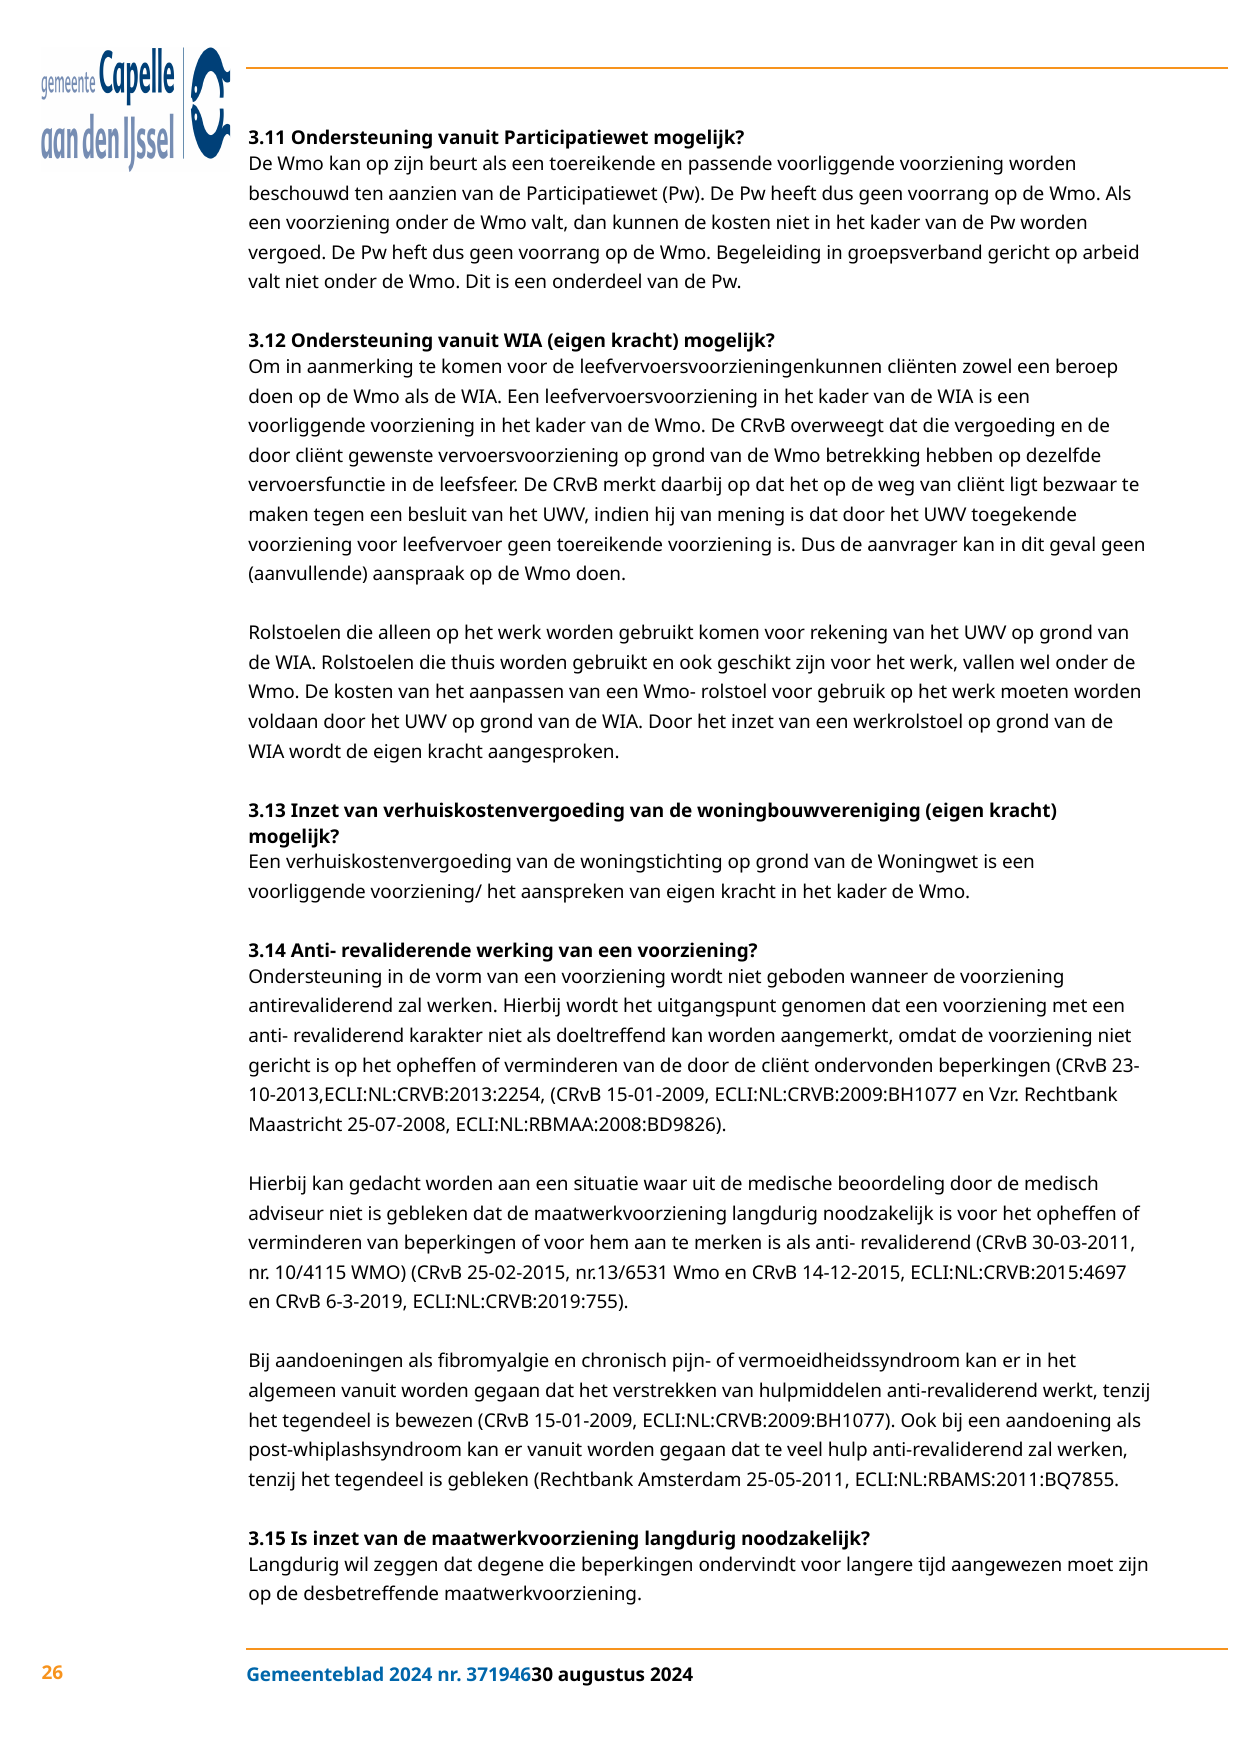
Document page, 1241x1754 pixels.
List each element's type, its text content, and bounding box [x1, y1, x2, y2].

text Ondersteuning in de vorm van een voorziening wordt niet geboden wanneer de voorziening antirevaliderend zal werken. Hierbij wordt het uitgangspunt genomen dat een voorziening met een anti- revaliderend karakter niet als doeltreffend kan worden aangemerkt, omdat de voorziening niet gericht is op het opheffen of verminderen van de door de cliënt ondervonden beperkingen (CRvB 23-10-2013,ECLI:NL:CRVB:2013:2254, (CRvB 15-01-2009, ECLI:NL:CRVB:2009:BH1077 en Vzr. Rechtbank Maastricht 25-07-2008, ECLI:NL:RBMAA:2008:BD9826). [248, 963, 1152, 1137]
text Hierbij kan gedacht worden aan een situatie waar uit de medische beoordeling door de medisch adviseur niet is gebleken dat de maatwerkvoorziening langdurig noodzakelijk is voor het opheffen of verminderen van beperkingen of voor hem aan te merken is als anti- revaliderend (CRvB 30-03-2011, nr. 10/4115 WMO) (CRvB 25-02-2015, nr.13/6531 Wmo en CRvB 14-12-2015, ECLI:NL:CRVB:2015:4697 en CRvB 6-3-2019, ECLI:NL:CRVB:2019:755). [248, 1170, 1152, 1314]
text 3.13 Inzet van verhuiskostenvergoeding van de woningbouwvereniging (eigen kracht) mogelijk? [248, 797, 1152, 848]
text 3.12 Ondersteuning vanuit WIA (eigen kracht) mogelijk? [248, 328, 1152, 353]
text Rolstoelen die alleen op het werk worden gebruikt komen voor rekening van het UWV op grond van de WIA. Rolstoelen die thuis worden gebruikt en ook geschikt zijn voor het werk, vallen wel onder de Wmo. De kosten van het aanpassen van een Wmo- rolstoel voor gebruik op het werk moeten worden voldaan door het UWV op grond van de WIA. Door het inzet van een werkrolstoel op grond van de WIA wordt de eigen kracht aangesproken. [248, 619, 1152, 764]
text 3.11 Ondersteuning vanuit Participatiewet mogelijk? [248, 124, 1152, 150]
text 3.14 Anti- revaliderende werking van een voorziening? [248, 937, 1152, 963]
text Een verhuiskostenvergoeding van de woningstichting op grond van de Woningwet is een voorliggende voorziening/ het aanspreken van eigen kracht in het kader de Wmo. [248, 848, 1152, 904]
text Langdurig wil zeggen dat degene die beperkingen ondervindt voor langere tijd aangewezen moet zijn op de desbetreffende maatwerkvoorziening. [248, 1551, 1152, 1606]
picture [41, 47, 231, 172]
text De Wmo kan op zijn beurt als een toereikende en passende voorliggende voorziening worden beschouwd ten aanzien van de Participatiewet (Pw). De Pw heeft dus geen voorrang op de Wmo. Als een voorziening onder de Wmo valt, dan kunnen de kosten niet in het kader van de Pw worden vergoed. De Pw heft dus geen voorrang op de Wmo. Begeleiding in groepsverband gericht op arbeid valt niet onder de Wmo. Dit is een onderdeel van de Pw. [248, 150, 1152, 294]
text Om in aanmerking te komen voor de leefvervoersvoorzieningenkunnen cliënten zowel een beroep doen op de Wmo als de WIA. Een leefvervoersvoorziening in het kader van de WIA is een voorliggende voorziening in het kader van de Wmo. De CRvB overweegt dat die vergoeding en de door cliënt gewenste vervoersvoorziening op grond van de Wmo betrekking hebben op dezelfde vervoersfunctie in de leefsfeer. De CRvB merkt daarbij op dat het op de weg van cliënt ligt bezwaar te maken tegen een besluit van het UWV, indien hij van mening is dat door het UWV toegekende voorziening voor leefvervoer geen toereikende voorziening is. Dus de aanvrager kan in dit geval geen (aanvullende) aanspraak op de Wmo doen. [248, 353, 1152, 586]
text Bij aandoeningen als fibromyalgie en chronisch pijn- of vermoeidheidssyndroom kan er in het algemeen vanuit worden gegaan dat het verstrekken van hulpmiddelen anti-revaliderend werkt, tenzij het tegendeel is bewezen (CRvB 15-01-2009, ECLI:NL:CRVB:2009:BH1077). Ook bij een aandoening als post-whiplashsyndroom kan er vanuit worden gegaan dat te veel hulp anti-revaliderend zal werken, tenzij het tegendeel is gebleken (Rechtbank Amsterdam 25-05-2011, ECLI:NL:RBAMS:2011:BQ7855. [248, 1348, 1152, 1492]
text 3.15 Is inzet van de maatwerkvoorziening langdurig noodzakelijk? [248, 1525, 1152, 1551]
